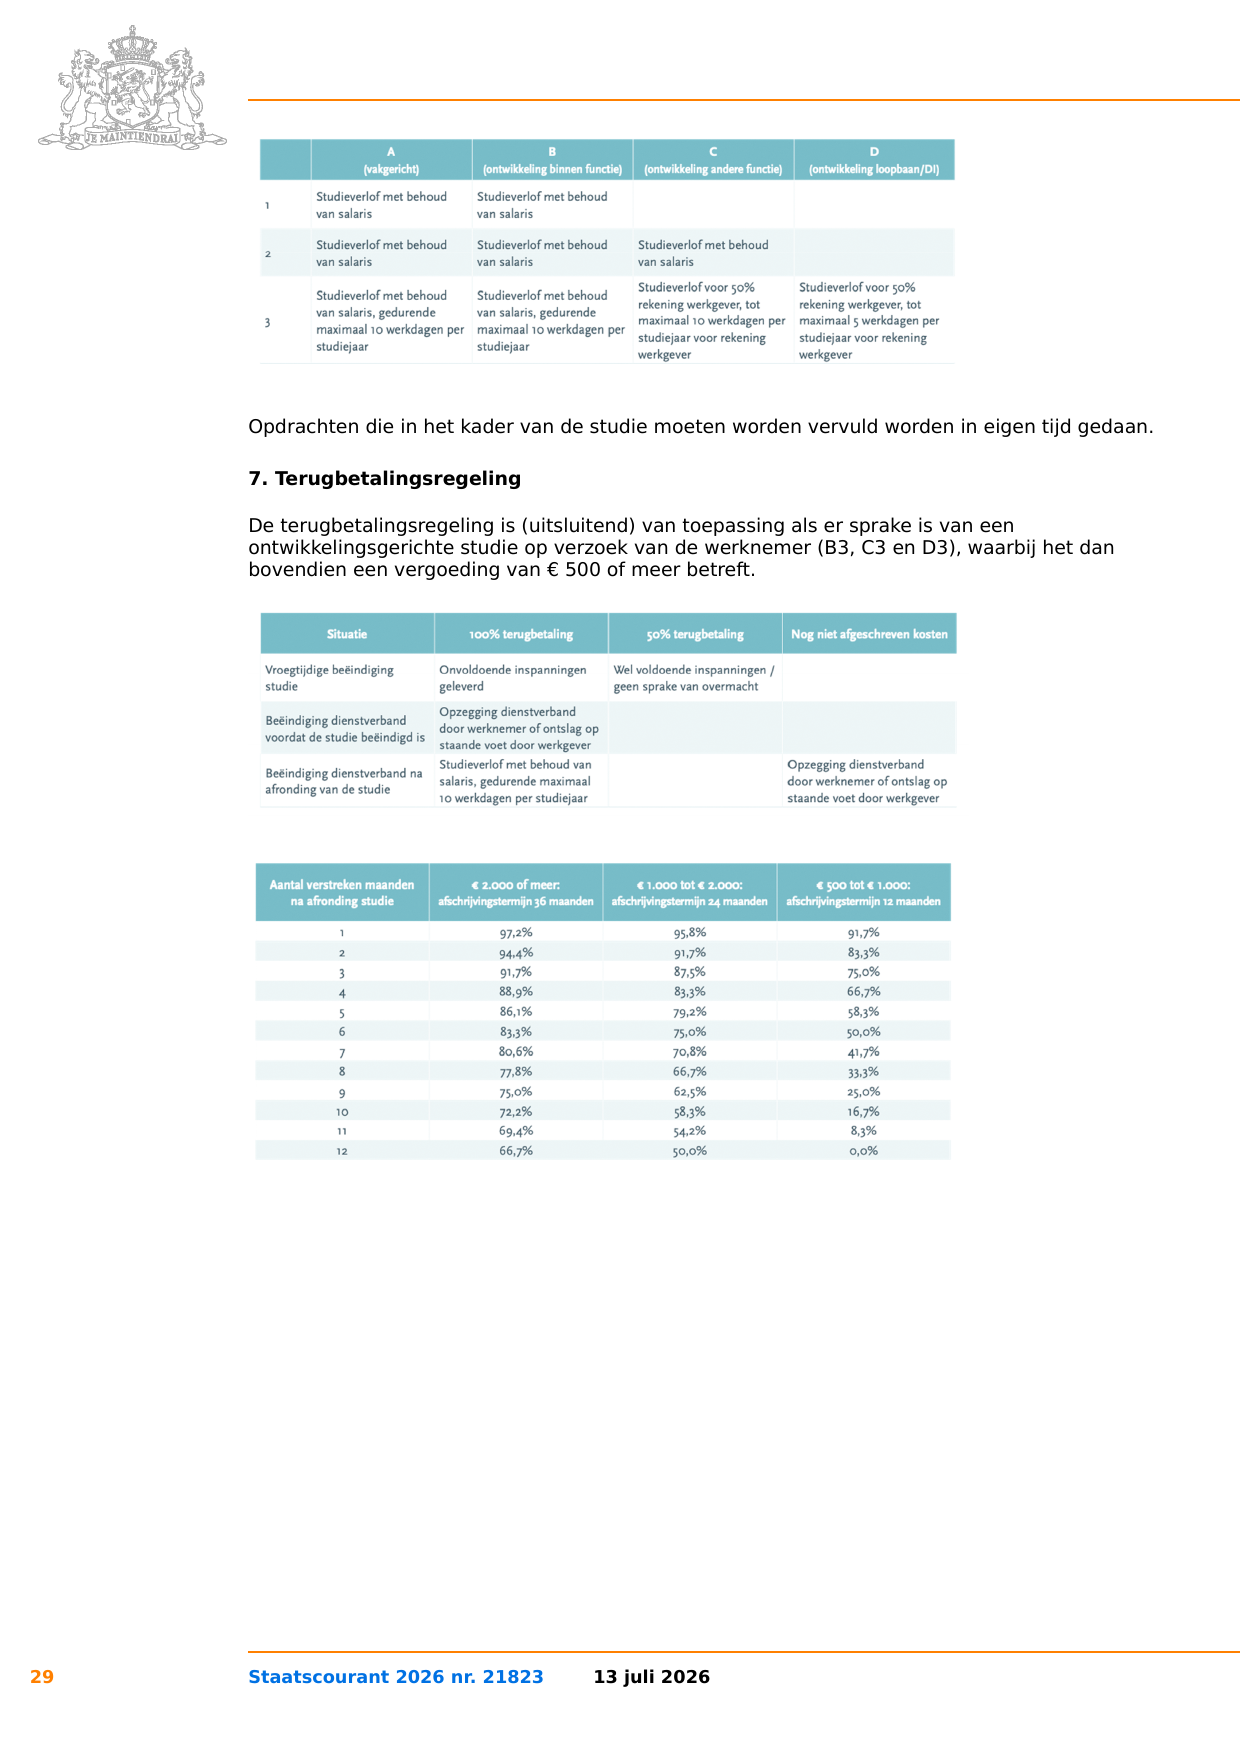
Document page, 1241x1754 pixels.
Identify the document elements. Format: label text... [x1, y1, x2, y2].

text De terugbetalingsregeling is (uitsluitend) van toepassing als er sprake is van een ontwikkelingsgerichte studie op verzoek van de werknemer (B3, C3 en D3), waarbij het dan bovendien een vergoeding van € 500 of meer betreft. [248, 515, 1163, 581]
picture [248, 602, 969, 816]
picture [38, 25, 227, 150]
text Opdrachten die in het kader van de studie moeten worden vervuld worden in eigen tijd gedaan. [248, 416, 1163, 438]
picture [248, 130, 969, 372]
subtitle 7. Terugbetalingsregeling [248, 468, 1163, 490]
picture [248, 859, 957, 1167]
